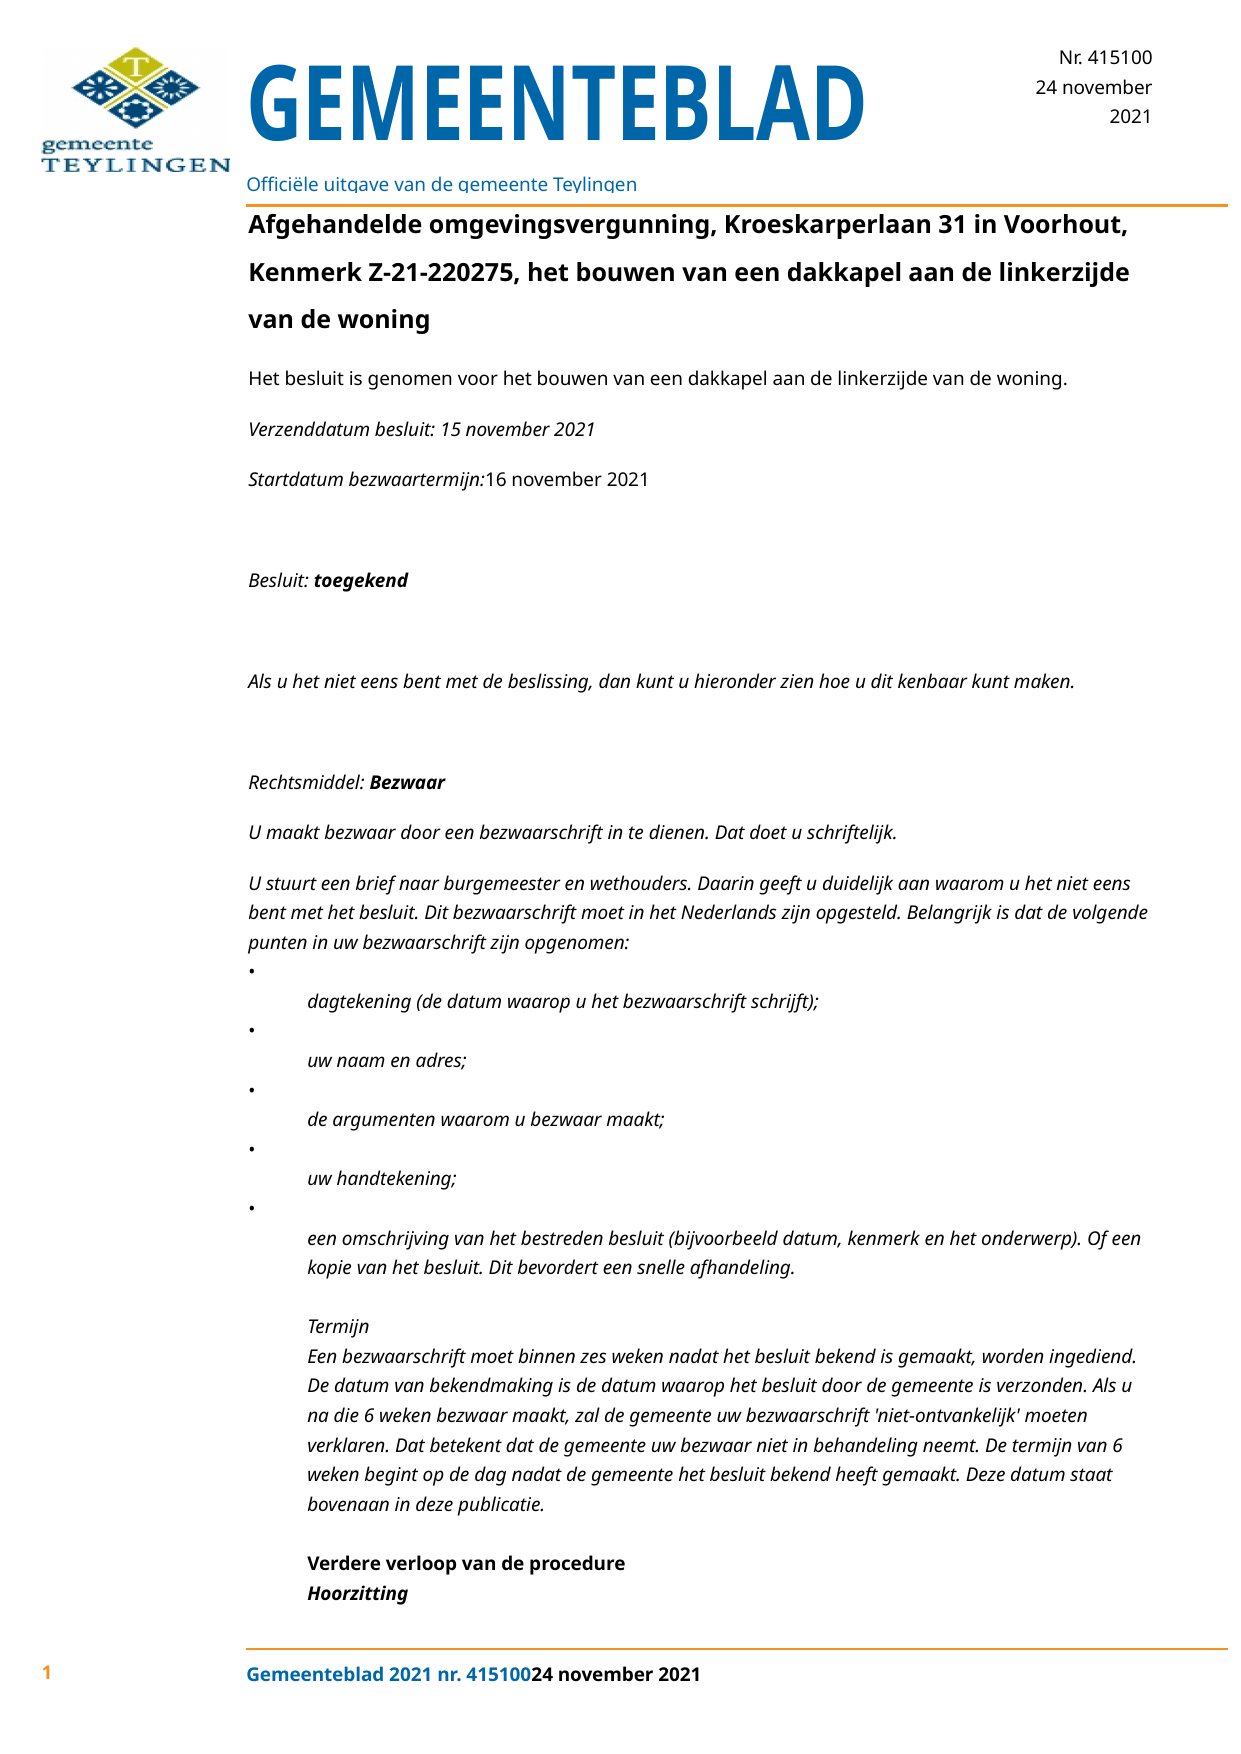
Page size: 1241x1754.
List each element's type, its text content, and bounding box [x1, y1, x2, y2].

list Een bezwaarschrift moet binnen zes weken nadat het besluit bekend is gemaakt, worden ingediend. De datum van bekendmaking is de datum waarop het besluit door de gemeente is verzonden. Als u na die 6 weken bezwaar maakt, zal de gemeente uw bezwaarschrift 'niet-ontvankelijk' moeten verklaren. Dat betekent dat de gemeente uw bezwaar niet in behandeling neemt. De termijn van 6 weken begint op de dag nadat de gemeente het besluit bekend heeft gemaakt. Deze datum staat bovenaan in deze publicatie. [248, 1343, 1152, 1517]
text Afgehandelde omgevingsvergunning, Kroeskarperlaan 31 in Voorhout, Kenmerk Z-21-220275, het bouwen van een dakkapel aan de linkerzijde van de woning [248, 207, 1152, 336]
text U stuurt een brief naar burgemeester en wethouders. Daarin geeft u duidelijk aan waarom u het niet eens bent met het besluit. Dit bezwaarschrift moet in het Nederlands zijn opgesteld. Belangrijk is dat de volgende punten in uw bezwaarschrift zijn opgenomen: [248, 870, 1152, 954]
list uw handtekening; [248, 1166, 1152, 1191]
text Als u het niet eens bent met de beslissing, dan kunt u hieronder zien hoe u dit kenbaar kunt maken. [248, 668, 1152, 694]
text U maakt bezwaar door een bezwaarschrift in te dienen. Dat doet u schriftelijk. [248, 819, 1152, 845]
text Verzenddatum besluit: 15 november 2021 [248, 416, 1152, 442]
list dagtekening (de datum waarop u het bezwaarschrift schrijft); [248, 988, 1152, 1014]
picture [41, 47, 231, 172]
list Hoorzitting [248, 1580, 1152, 1605]
list Verdere verloop van de procedure [248, 1550, 1152, 1576]
list Termijn [248, 1313, 1152, 1339]
list een omschrijving van het bestreden besluit (bijvoorbeeld datum, kenmerk en het onderwerp). Of een kopie van het besluit. Dit bevordert een snelle afhandeling. [248, 1225, 1152, 1280]
list de argumenten waarom u bezwaar maakt; [248, 1106, 1152, 1132]
list uw naam en adres; [248, 1047, 1152, 1073]
text Besluit: toegekend [248, 567, 1152, 593]
text Startdatum bezwaartermijn:16 november 2021 [248, 466, 1152, 492]
text Rechtsmiddel: Bezwaar [248, 769, 1152, 794]
text Het besluit is genomen voor het bouwen van een dakkapel aan de linkerzijde van de woning. [248, 366, 1152, 391]
